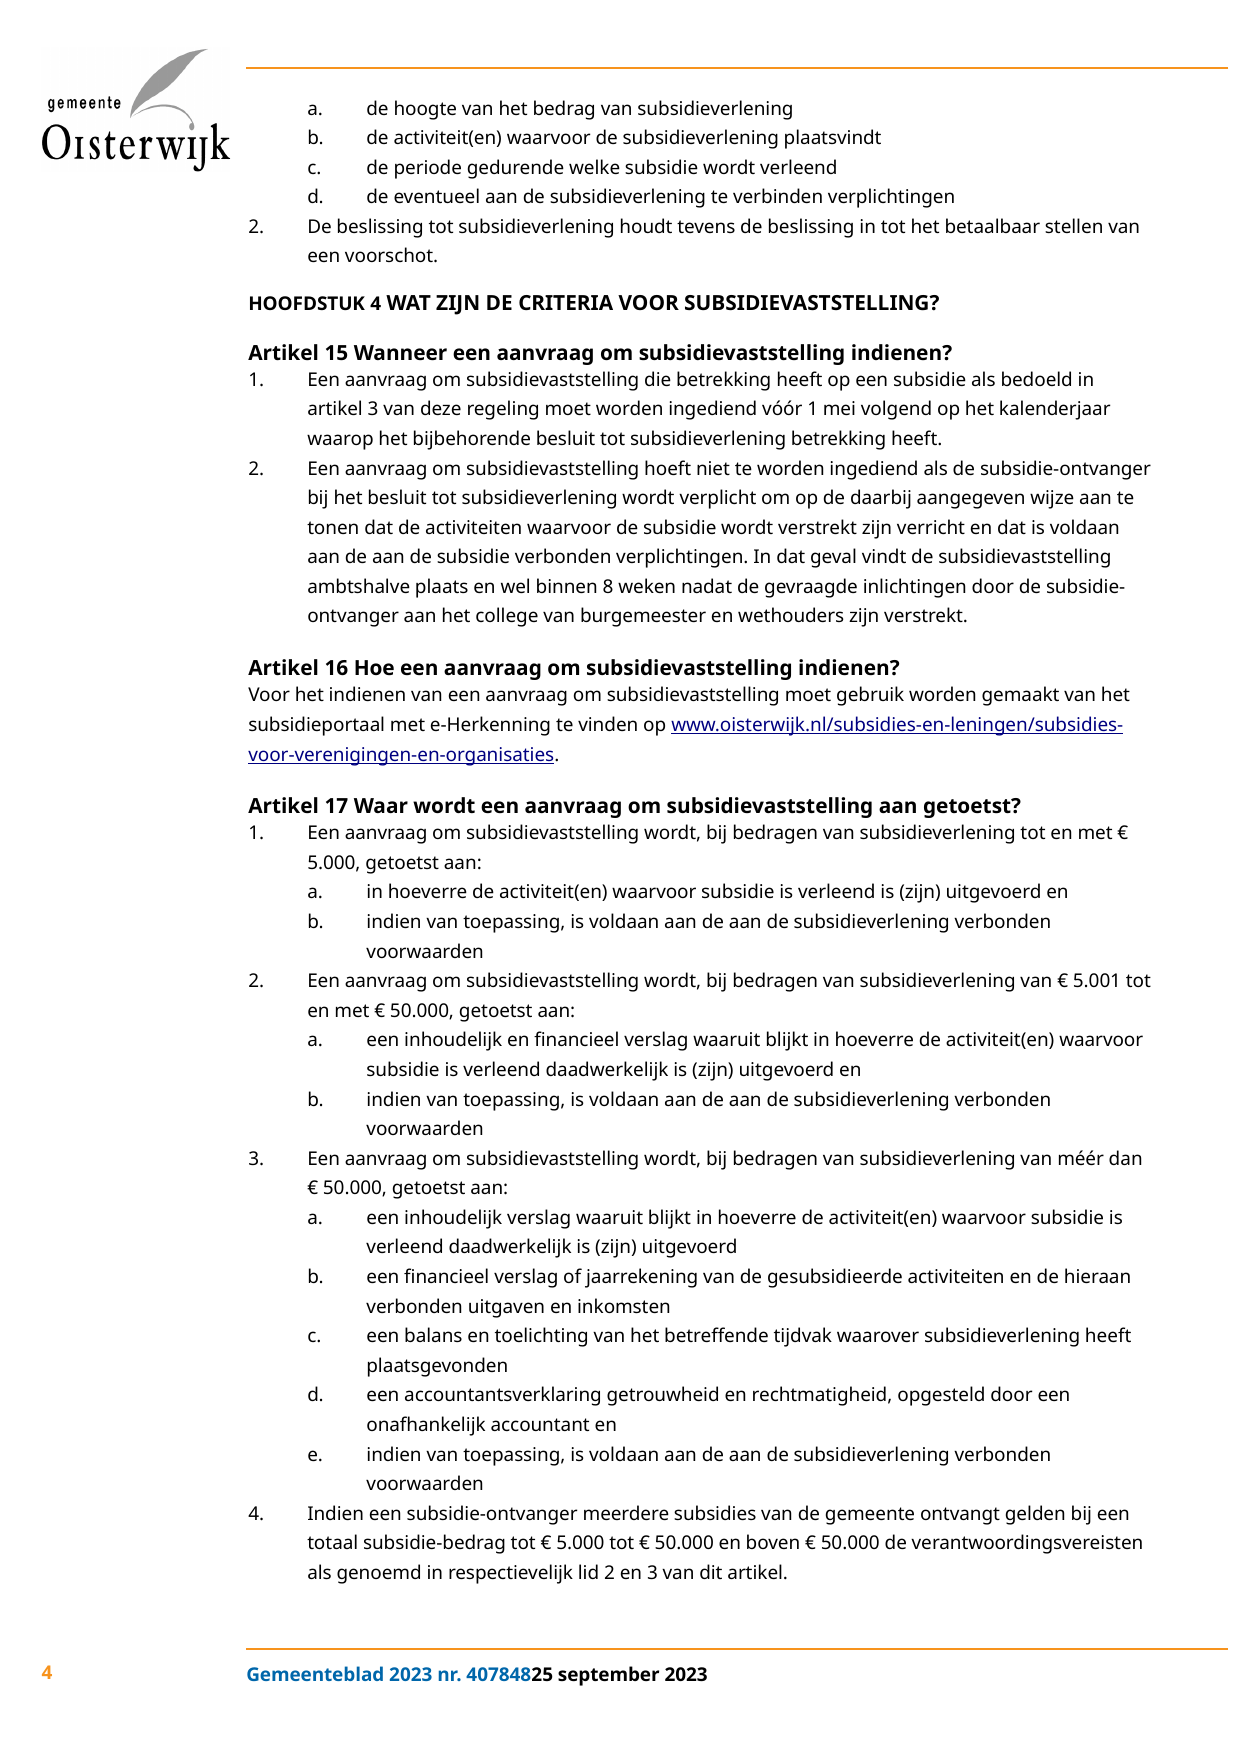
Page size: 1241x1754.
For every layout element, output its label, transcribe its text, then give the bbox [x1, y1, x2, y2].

list een financieel verslag of jaarrekening van de gesubsidieerde activiteiten en de hieraan verbonden uitgaven en inkomsten [307, 1263, 1152, 1319]
list de eventueel aan de subsidieverlening te verbinden verplichtingen [307, 183, 1152, 209]
list Een aanvraag om subsidievaststelling die betrekking heeft op een subsidie als bedoeld in artikel 3 van deze regeling moet worden ingediend vóór 1 mei volgend op het kalenderjaar waarop het bijbehorende besluit tot subsidieverlening betrekking heeft. [248, 366, 1152, 451]
text Artikel 16 Hoe een aanvraag om subsidievaststelling indienen? [248, 653, 1152, 682]
list Indien een subsidie-ontvanger meerdere subsidies van de gemeente ontvangt gelden bij een totaal subsidie-bedrag tot € 5.000 tot € 50.000 en boven € 50.000 de verantwoordingsvereisten als genoemd in respectievelijk lid 2 en 3 van dit artikel. [248, 1500, 1152, 1585]
list in hoeverre de activiteit(en) waarvoor subsidie is verleend is (zijn) uitgevoerd en [307, 879, 1152, 904]
text HOOFDSTUK 4 WAT ZIJN DE CRITERIA VOOR SUBSIDIEVASTSTELLING? [248, 288, 1152, 317]
text Artikel 17 Waar wordt een aanvraag om subsidievaststelling aan getoetst? [248, 791, 1152, 819]
list een inhoudelijk en financieel verslag waaruit blijkt in hoeverre de activiteit(en) waarvoor subsidie is verleend daadwerkelijk is (zijn) uitgevoerd en [307, 1027, 1152, 1082]
list indien van toepassing, is voldaan aan de aan de subsidieverlening verbonden voorwaarden [307, 1441, 1152, 1496]
list Een aanvraag om subsidievaststelling hoeft niet te worden ingediend als de subsidie-ontvanger bij het besluit tot subsidieverlening wordt verplicht om op de daarbij aangegeven wijze aan te tonen dat de activiteiten waarvoor de subsidie wordt verstrekt zijn verricht en dat is voldaan aan de aan de subsidie verbonden verplichtingen. In dat geval vindt de subsidievaststelling ambtshalve plaats en wel binnen 8 weken nadat de gevraagde inlichtingen door de subsidie-ontvanger aan het college van burgemeester en wethouders zijn verstrekt. [248, 455, 1152, 628]
text Artikel 15 Wanneer een aanvraag om subsidievaststelling indienen? [248, 338, 1152, 366]
list de periode gedurende welke subsidie wordt verleend [307, 154, 1152, 180]
list De beslissing tot subsidieverlening houdt tevens de beslissing in tot het betaalbaar stellen van een voorschot. [248, 213, 1152, 268]
list Een aanvraag om subsidievaststelling wordt, bij bedragen van subsidieverlening van méér dan € 50.000, getoetst aan: [248, 1145, 1152, 1200]
list Een aanvraag om subsidievaststelling wordt, bij bedragen van subsidieverlening tot en met € 5.000, getoetst aan: [248, 819, 1152, 875]
list een balans en toelichting van het betreffende tijdvak waarover subsidieverlening heeft plaatsgevonden [307, 1322, 1152, 1378]
list indien van toepassing, is voldaan aan de aan de subsidieverlening verbonden voorwaarden [307, 908, 1152, 964]
list een inhoudelijk verslag waaruit blijkt in hoeverre de activiteit(en) waarvoor subsidie is verleend daadwerkelijk is (zijn) uitgevoerd [307, 1204, 1152, 1259]
list de activiteit(en) waarvoor de subsidieverlening plaatsvindt [307, 124, 1152, 150]
picture [41, 47, 231, 172]
list een accountantsverklaring getrouwheid en rechtmatigheid, opgesteld door een onafhankelijk accountant en [307, 1382, 1152, 1437]
list indien van toepassing, is voldaan aan de aan de subsidieverlening verbonden voorwaarden [307, 1086, 1152, 1141]
list Een aanvraag om subsidievaststelling wordt, bij bedragen van subsidieverlening van € 5.001 tot en met € 50.000, getoetst aan: [248, 967, 1152, 1023]
text Voor het indienen van een aanvraag om subsidievaststelling moet gebruik worden gemaakt van het subsidieportaal met e-Herkenning te vinden op www.oisterwijk.nl/subsidies-en-leningen/subsidies-voor-verenigingen-en-organisaties. [248, 682, 1152, 766]
list de hoogte van het bedrag van subsidieverlening [307, 95, 1152, 121]
